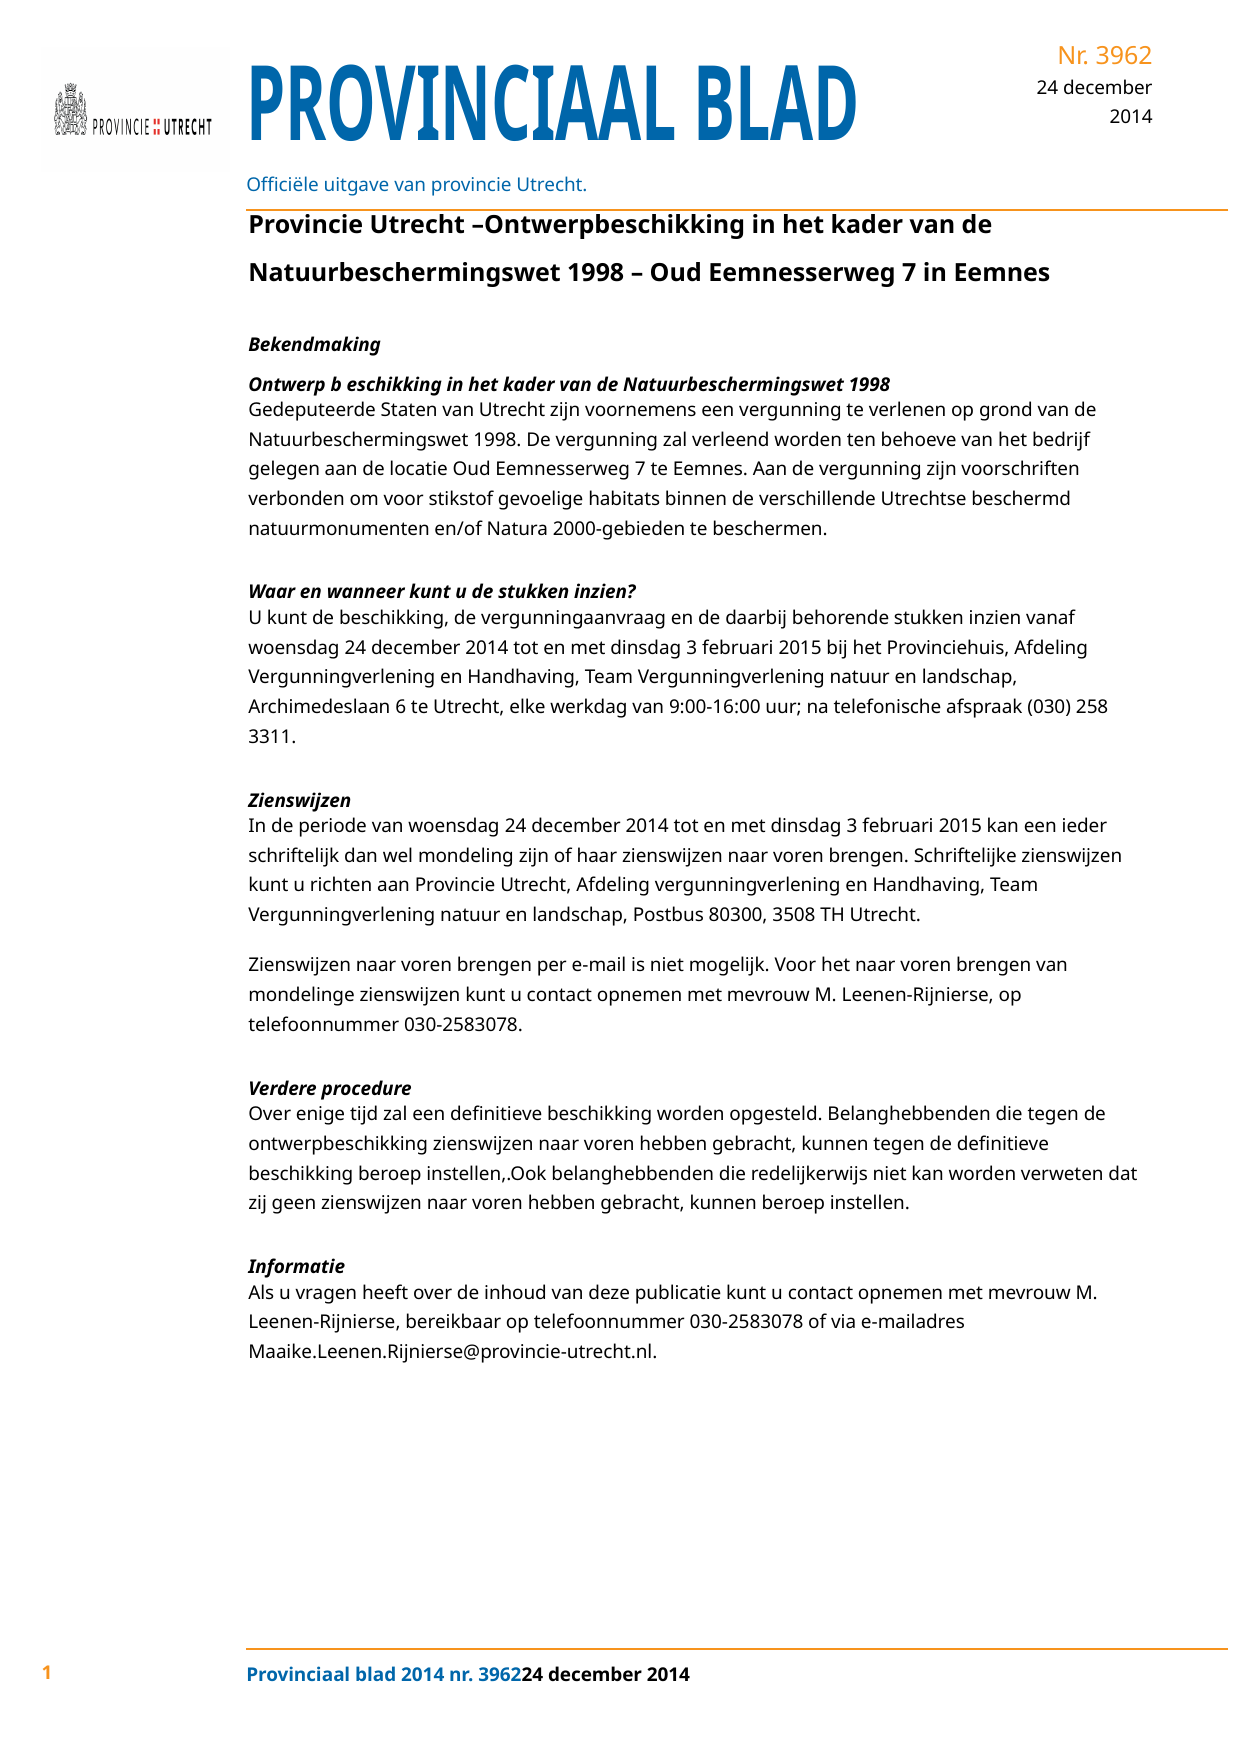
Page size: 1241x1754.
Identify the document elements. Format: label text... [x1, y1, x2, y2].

text Verdere procedure [248, 1075, 1152, 1101]
text In de periode van woensdag 24 december 2014 tot en met dinsdag 3 februari 2015 kan een ieder schriftelijk dan wel mondeling zijn of haar zienswijzen naar voren brengen. Schriftelijke zienswijzen kunt u richten aan Provincie Utrecht, Afdeling vergunningverlening en Handhaving, Team Vergunningverlening natuur en landschap, Postbus 80300, 3508 TH Utrecht. [248, 812, 1152, 927]
text Zienswijzen naar voren brengen per e-mail is niet mogelijk. Voor het naar voren brengen van mondelinge zienswijzen kunt u contact opnemen met mevrouw M. Leenen-Rijnierse, op telefoonnummer 030-2583078. [248, 952, 1152, 1037]
text Gedeputeerde Staten van Utrecht zijn voornemens een vergunning te verlenen op grond van de Natuurbeschermingswet 1998. De vergunning zal verleend worden ten behoeve van het bedrijf gelegen aan de locatie Oud Eemnesserweg 7 te Eemnes. Aan de vergunning zijn voorschriften verbonden om voor stikstof gevoelige habitats binnen de verschillende Utrechtse beschermd natuurmonumenten en/of Natura 2000-gebieden te beschermen. [248, 396, 1152, 541]
text Informatie [248, 1253, 1152, 1279]
text Zienswijzen [248, 787, 1152, 812]
text Over enige tijd zal een definitieve beschikking worden opgesteld. Belanghebbenden die tegen de ontwerpbeschikking zienswijzen naar voren hebben gebracht, kunnen tegen de definitieve beschikking beroep instellen,.Ook belanghebbenden die redelijkerwijs niet kan worden verweten dat zij geen zienswijzen naar voren hebben gebracht, kunnen beroep instellen. [248, 1101, 1152, 1215]
picture [41, 47, 231, 172]
text U kunt de beschikking, de vergunningaanvraag en de daarbij behorende stukken inzien vanaf woensdag 24 december 2014 tot en met dinsdag 3 februari 2015 bij het Provinciehuis, Afdeling Vergunningverlening en Handhaving, Team Vergunningverlening natuur en landschap, Archimedeslaan 6 te Utrecht, elke werkdag van 9:00-16:00 uur; na telefonische afspraak (030) 258 3311. [248, 604, 1152, 748]
text Waar en wanneer kunt u de stukken inzien? [248, 579, 1152, 604]
text Als u vragen heeft over de inhoud van deze publicatie kunt u contact opnemen met mevrouw M. Leenen-Rijnierse, bereikbaar op telefoonnummer 030-2583078 of via e-mailadres Maaike.Leenen.Rijnierse@provincie-utrecht.nl. [248, 1279, 1152, 1364]
text Provincie Utrecht –Ontwerpbeschikking in het kader van de Natuurbeschermingswet 1998 – Oud Eemnesserweg 7 in Eemnes [248, 211, 1152, 288]
text Bekendmaking [248, 331, 1152, 357]
text Ontwerp b eschikking in het kader van de Natuurbeschermingswet 1998 [248, 371, 1152, 396]
